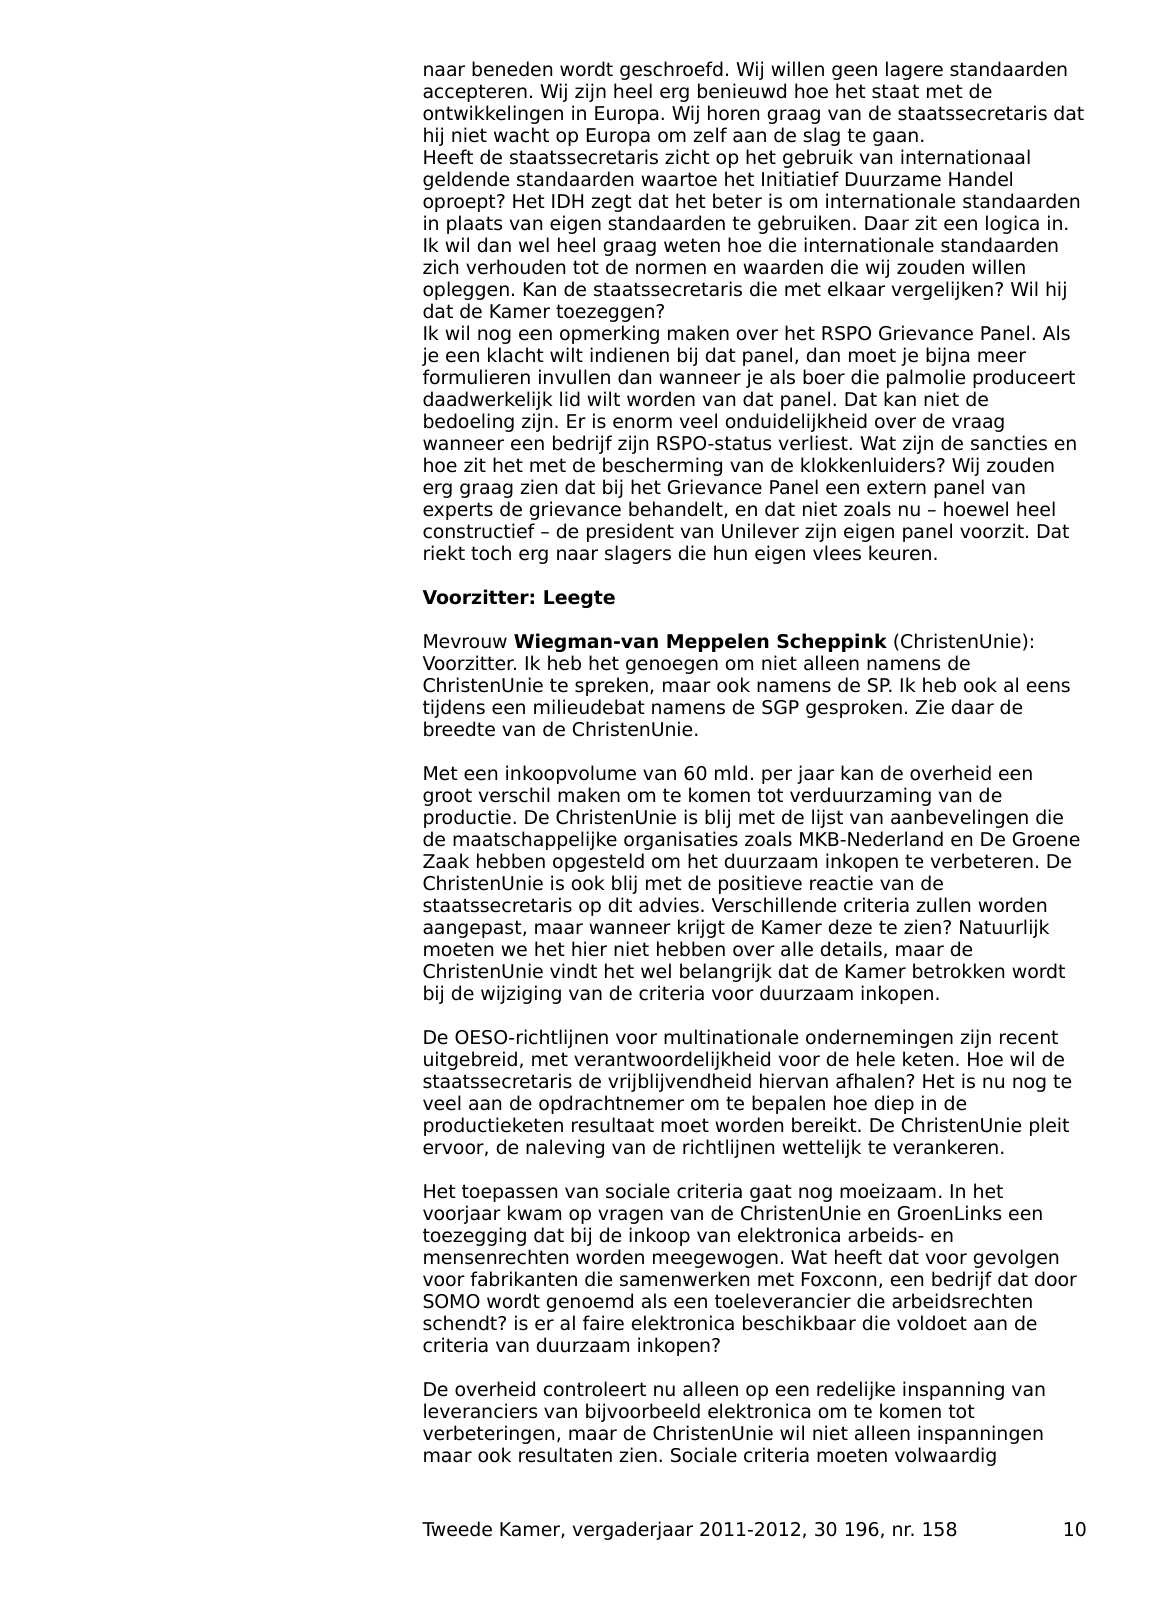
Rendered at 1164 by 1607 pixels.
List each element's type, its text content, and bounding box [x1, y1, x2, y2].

text Heeft de staatssecretaris zicht op het gebruik van internationaal geldende standaarden waartoe het Initiatief Duurzame Handel oproept? Het IDH zegt dat het beter is om internationale standaarden in plaats van eigen standaarden te gebruiken. Daar zit een logica in. Ik wil dan wel heel graag weten hoe die internationale standaarden zich verhouden tot de normen en waarden die wij zouden willen opleggen. Kan de staatssecretaris die met elkaar vergelijken? Wil hij dat de Kamer toezeggen? [422, 147, 1087, 323]
text naar beneden wordt geschroefd. Wij willen geen lagere standaarden accepteren. Wij zijn heel erg benieuwd hoe het staat met de ontwikkelingen in Europa. Wij horen graag van de staatssecretaris dat hij niet wacht op Europa om zelf aan de slag te gaan. [422, 59, 1087, 147]
subtitle Voorzitter: Leegte [422, 587, 1087, 609]
text Ik wil nog een opmerking maken over het RSPO Grievance Panel. Als je een klacht wilt indienen bij dat panel, dan moet je bijna meer formulieren invullen dan wanneer je als boer die palmolie produceert daadwerkelijk lid wilt worden van dat panel. Dat kan niet de bedoeling zijn. Er is enorm veel onduidelijkheid over de vraag wanneer een bedrijf zijn RSPO-status verliest. Wat zijn de sancties en hoe zit het met de bescherming van de klokkenluiders? Wij zouden erg graag zien dat bij het Grievance Panel een extern panel van experts de grievance behandelt, en dat niet zoals nu – hoewel heel constructief – de president van Unilever zijn eigen panel voorzit. Dat riekt toch erg naar slagers die hun eigen vlees keuren. [422, 323, 1087, 564]
text De OESO-richtlijnen voor multinationale ondernemingen zijn recent uitgebreid, met verantwoordelijkheid voor de hele keten. Hoe wil de staatssecretaris de vrijblijvendheid hiervan afhalen? Het is nu nog te veel aan de opdrachtnemer om te bepalen hoe diep in de productieketen resultaat moet worden bereikt. De ChristenUnie pleit ervoor, de naleving van de richtlijnen wettelijk te verankeren. [422, 1027, 1087, 1159]
text De overheid controleert nu alleen op een redelijke inspanning van leveranciers van bijvoorbeeld elektronica om te komen tot verbeteringen, maar de ChristenUnie wil niet alleen inspanningen maar ook resultaten zien. Sociale criteria moeten volwaardig [422, 1379, 1087, 1467]
text Met een inkoopvolume van 60 mld. per jaar kan de overheid een groot verschil maken om te komen tot verduurzaming van de productie. De ChristenUnie is blij met de lijst van aanbevelingen die de maatschappelijke organisaties zoals MKB-Nederland en De Groene Zaak hebben opgesteld om het duurzaam inkopen te verbeteren. De ChristenUnie is ook blij met de positieve reactie van de staatssecretaris op dit advies. Verschillende criteria zullen worden aangepast, maar wanneer krijgt de Kamer deze te zien? Natuurlijk moeten we het hier niet hebben over alle details, maar de ChristenUnie vindt het wel belangrijk dat de Kamer betrokken wordt bij de wijziging van de criteria voor duurzaam inkopen. [422, 763, 1087, 1005]
text Mevrouw Wiegman-van Meppelen Scheppink (ChristenUnie): Voorzitter. Ik heb het genoegen om niet alleen namens de ChristenUnie te spreken, maar ook namens de SP. Ik heb ook al eens tijdens een milieudebat namens de SGP gesproken. Zie daar de breedte van de ChristenUnie. [422, 631, 1087, 741]
text Het toepassen van sociale criteria gaat nog moeizaam. In het voorjaar kwam op vragen van de ChristenUnie en GroenLinks een toezegging dat bij de inkoop van elektronica arbeids- en mensenrechten worden meegewogen. Wat heeft dat voor gevolgen voor fabrikanten die samenwerken met Foxconn, een bedrijf dat door SOMO wordt genoemd als een toeleverancier die arbeidsrechten schendt? is er al faire elektronica beschikbaar die voldoet aan de criteria van duurzaam inkopen? [422, 1181, 1087, 1357]
